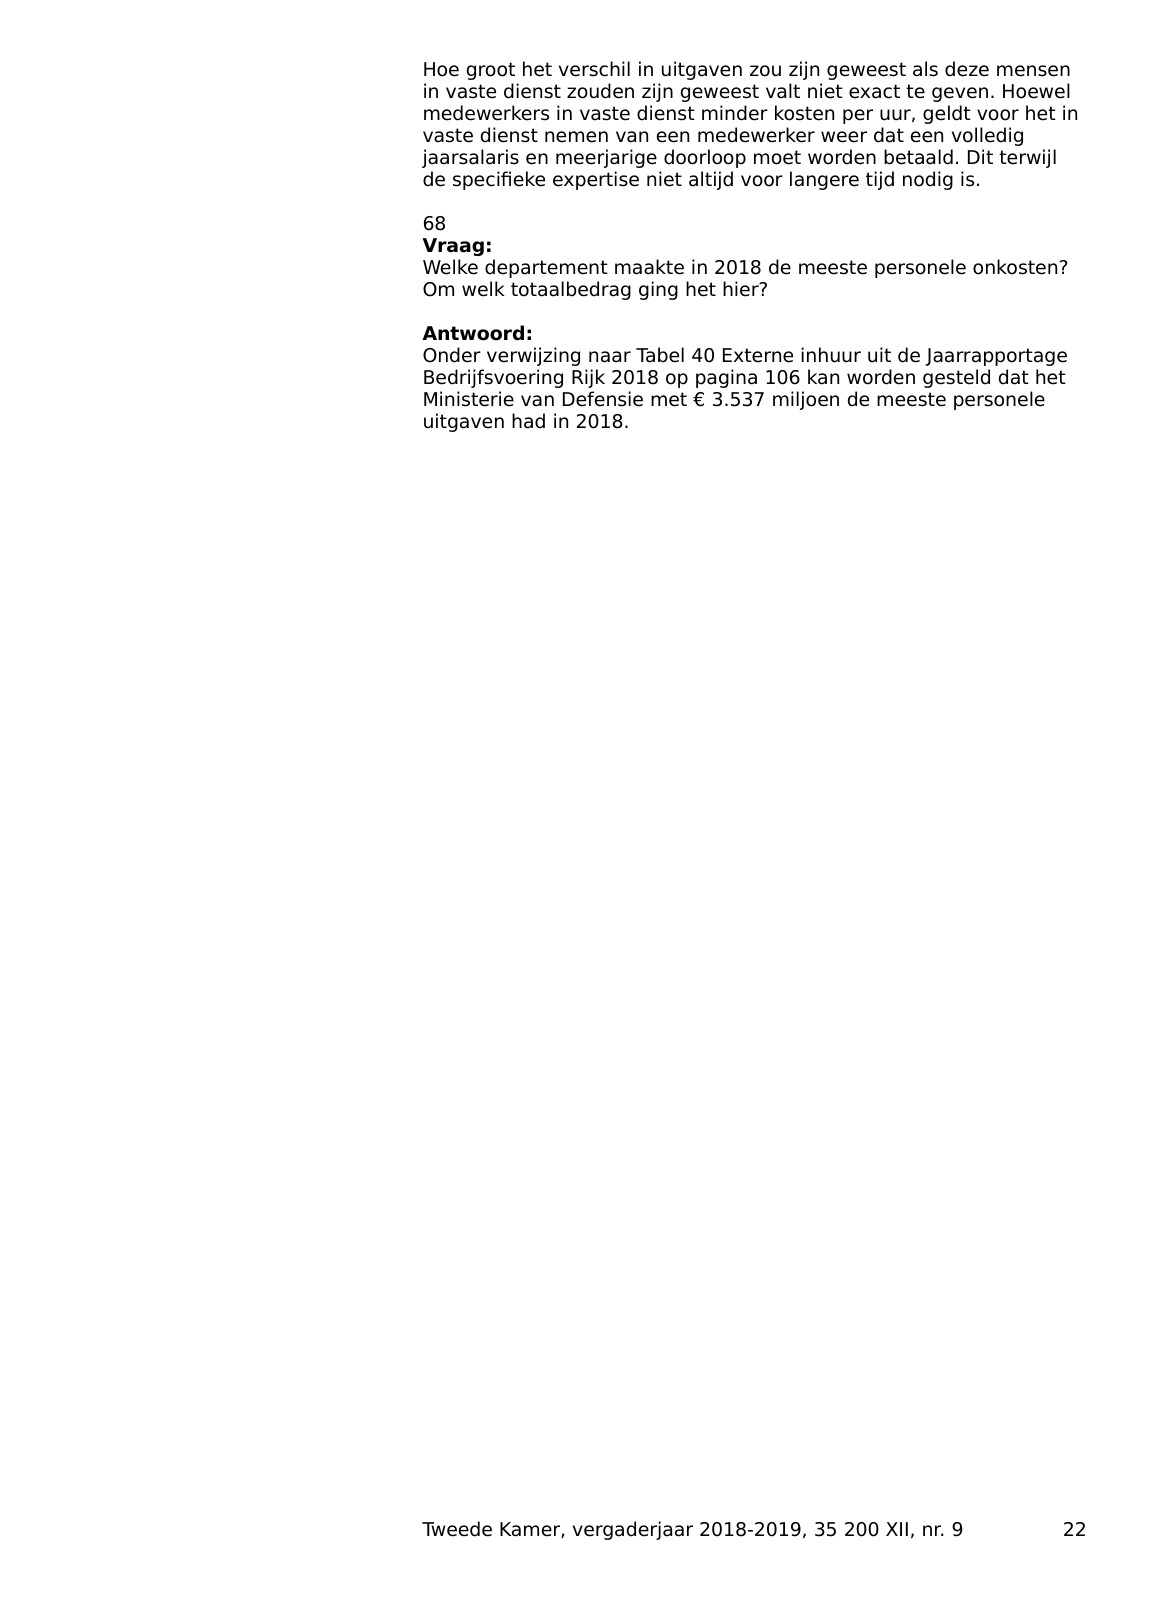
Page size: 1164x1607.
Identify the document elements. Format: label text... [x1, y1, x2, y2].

text Hoe groot het verschil in uitgaven zou zijn geweest als deze mensen in vaste dienst zouden zijn geweest valt niet exact te geven. Hoewel medewerkers in vaste dienst minder kosten per uur, geldt voor het in vaste dienst nemen van een medewerker weer dat een volledig jaarsalaris en meerjarige doorloop moet worden betaald. Dit terwijl de specifieke expertise niet altijd voor langere tijd nodig is. [422, 59, 1087, 191]
text Antwoord: [422, 323, 1087, 345]
text Onder verwijzing naar Tabel 40 Externe inhuur uit de Jaarrapportage Bedrijfsvoering Rijk 2018 op pagina 106 kan worden gesteld dat het Ministerie van Defensie met € 3.537 miljoen de meeste personele uitgaven had in 2018. [422, 345, 1087, 433]
text 68 [422, 213, 1087, 235]
text Vraag: [422, 235, 1087, 257]
text Welke departement maakte in 2018 de meeste personele onkosten? Om welk totaalbedrag ging het hier? [422, 257, 1087, 301]
